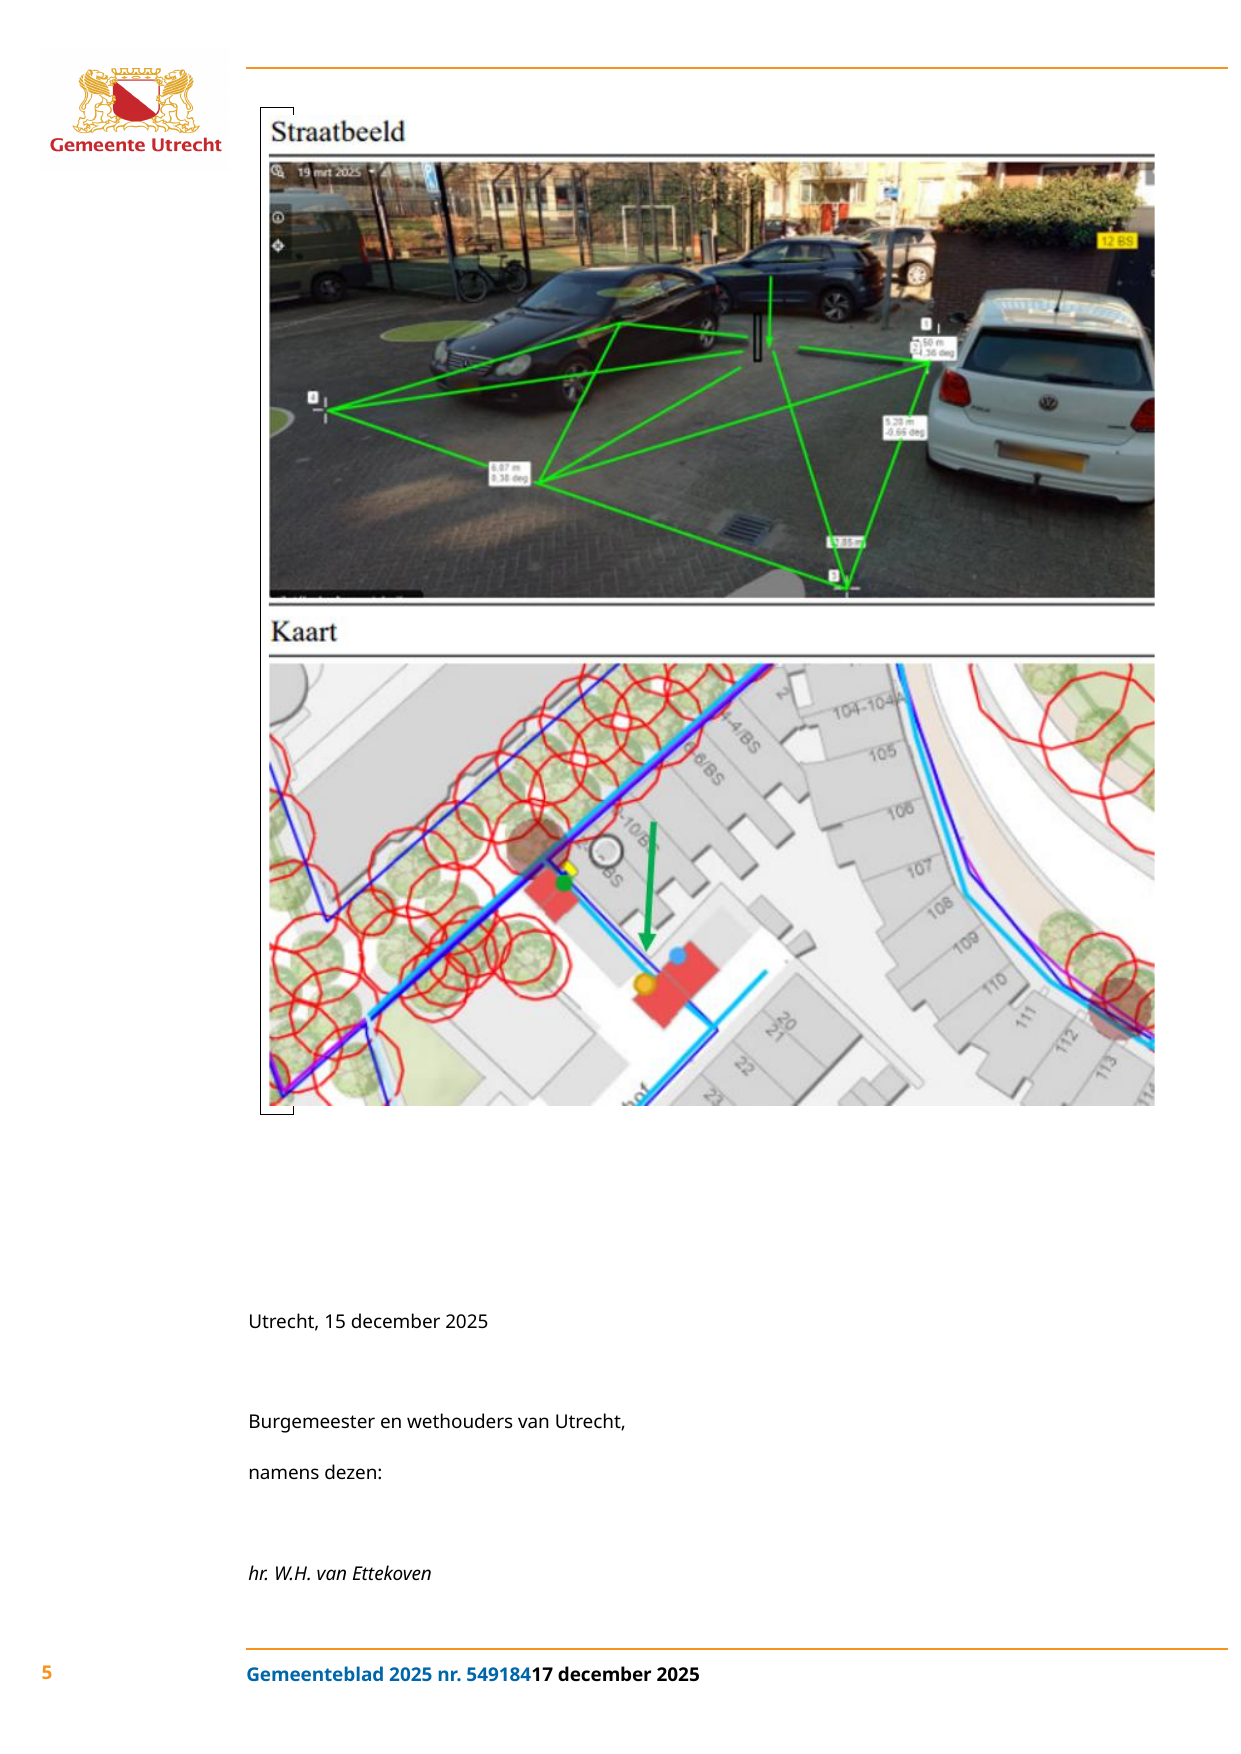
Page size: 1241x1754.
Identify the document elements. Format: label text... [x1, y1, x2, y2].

text Utrecht, 15 december 2025 [248, 1308, 1152, 1333]
text Burgemeester en wethouders van Utrecht, [248, 1409, 1152, 1434]
picture [41, 47, 231, 172]
picture [268, 115, 1155, 1106]
text namens dezen: [248, 1459, 1152, 1485]
text hr. W.H. van Ettekoven [248, 1560, 1152, 1586]
